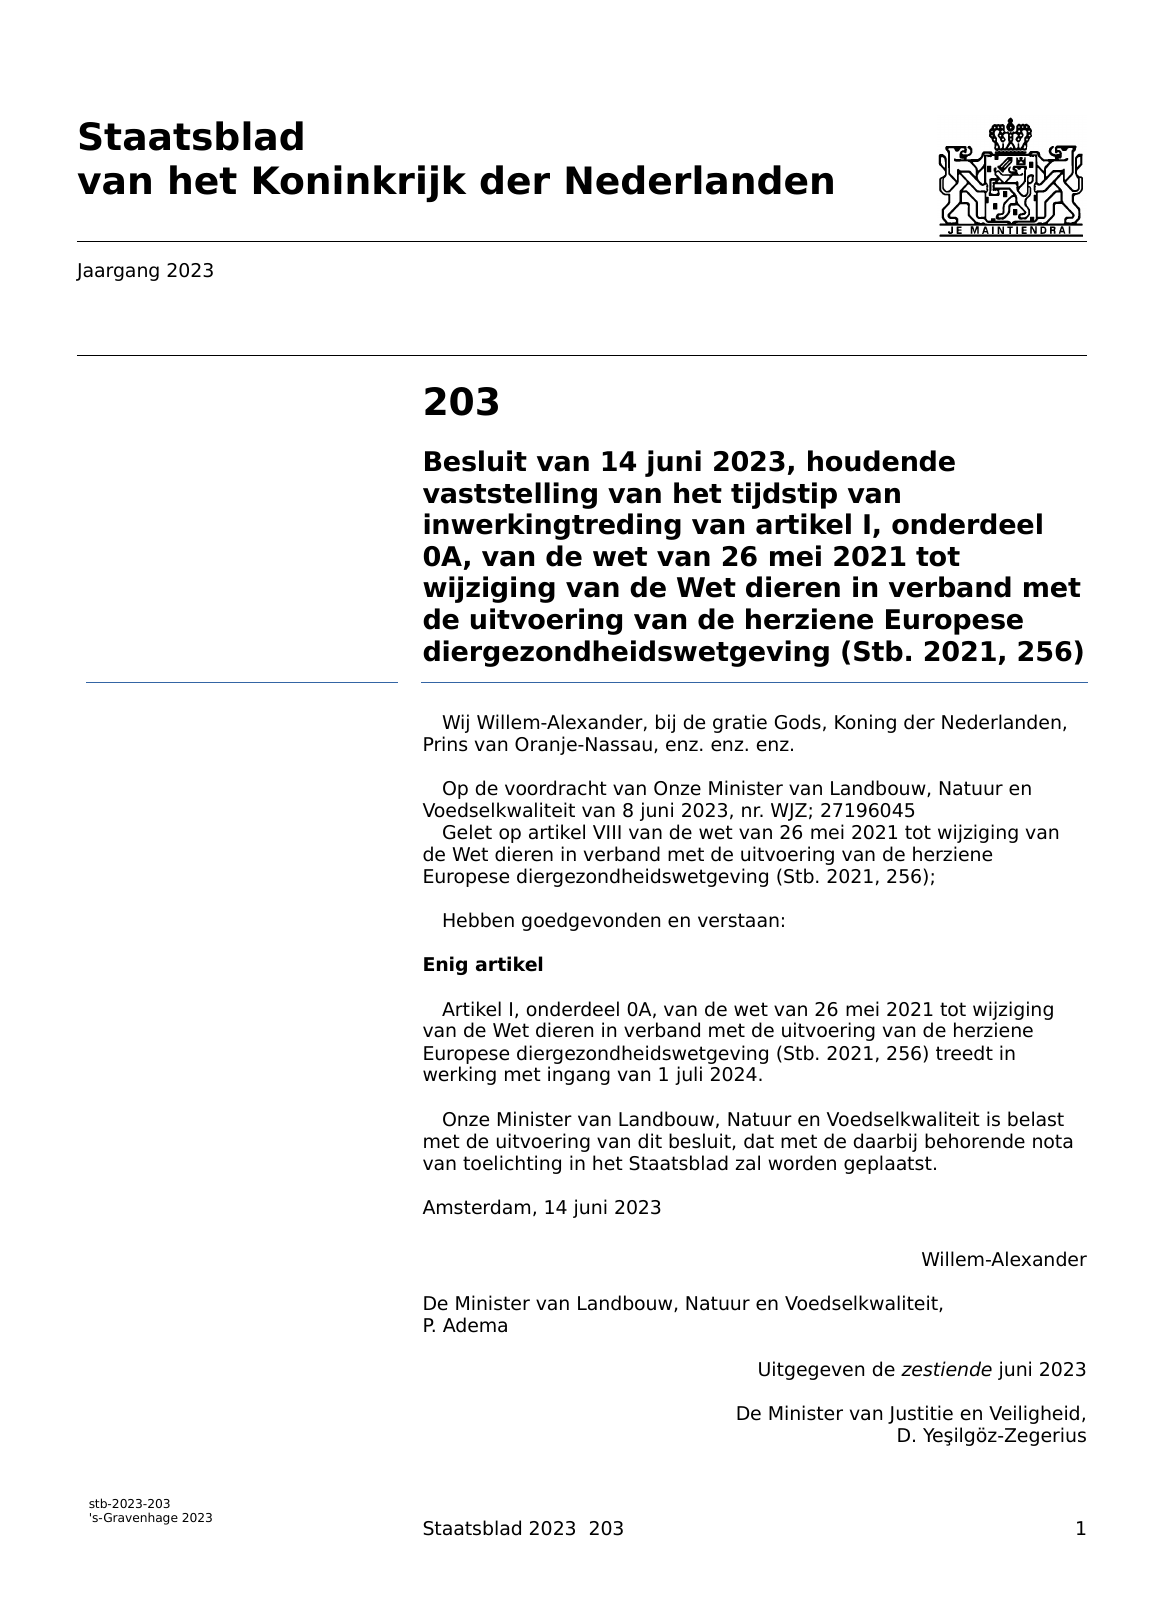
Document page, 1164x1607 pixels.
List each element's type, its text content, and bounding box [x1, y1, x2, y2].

text Op de voordracht van Onze Minister van Landbouw, Natuur en Voedselkwaliteit van 8 juni 2023, nr. WJZ; 27196045 [422, 778, 1087, 822]
table_cell Jaargang 2023 [77, 242, 1087, 355]
text Wij Willem-Alexander, bij de gratie Gods, Koning der Nederlanden, Prins van Oranje-Nassau, enz. enz. enz. [422, 712, 1087, 756]
text stb-2023-203 [88, 1497, 323, 1511]
text Artikel I, onderdeel 0A, van de wet van 26 mei 2021 tot wijziging van de Wet dieren in verband met de uitvoering van de herziene Europese diergezondheidswetgeving (Stb. 2021, 256) treedt in werking met ingang van 1 juli 2024. [422, 998, 1087, 1086]
text De Minister van Landbouw, Natuur en Voedselkwaliteit, P. Adema [422, 1293, 1087, 1337]
text Gelet op artikel VIII van de wet van 26 mei 2021 tot wijziging van de Wet dieren in verband met de uitvoering van de herziene Europese diergezondheidswetgeving (Stb. 2021, 256); [422, 822, 1087, 888]
text De Minister van Justitie en Veiligheid, D. Yeşilgöz-Zegerius [422, 1403, 1087, 1447]
text Willem-Alexander [422, 1249, 1087, 1271]
text Uitgegeven de zestiende juni 2023 [422, 1359, 1087, 1381]
text Hebben goedgevonden en verstaan: [422, 910, 1087, 932]
text Besluit van 14 juni 2023, houdende vaststelling van het tijdstip van inwerkingtreding van artikel I, onderdeel 0A, van de wet van 26 mei 2021 tot wijziging van de Wet dieren in verband met de uitvoering van de herziene Europese diergezondheidswetgeving (Stb. 2021, 256) [422, 447, 1087, 667]
table_header Staatsblad van het Koninkrijk der Nederlanden [77, 100, 886, 241]
subtitle 203 [422, 381, 1087, 424]
table_header [886, 100, 1087, 241]
text 's-Gravenhage 2023 [88, 1511, 323, 1525]
text Amsterdam, 14 juni 2023 [422, 1197, 1087, 1219]
picture [936, 115, 1087, 240]
subtitle Enig artikel [422, 954, 1087, 976]
text Onze Minister van Landbouw, Natuur en Voedselkwaliteit is belast met de uitvoering van dit besluit, dat met de daarbij behorende nota van toelichting in het Staatsblad zal worden geplaatst. [422, 1108, 1087, 1174]
